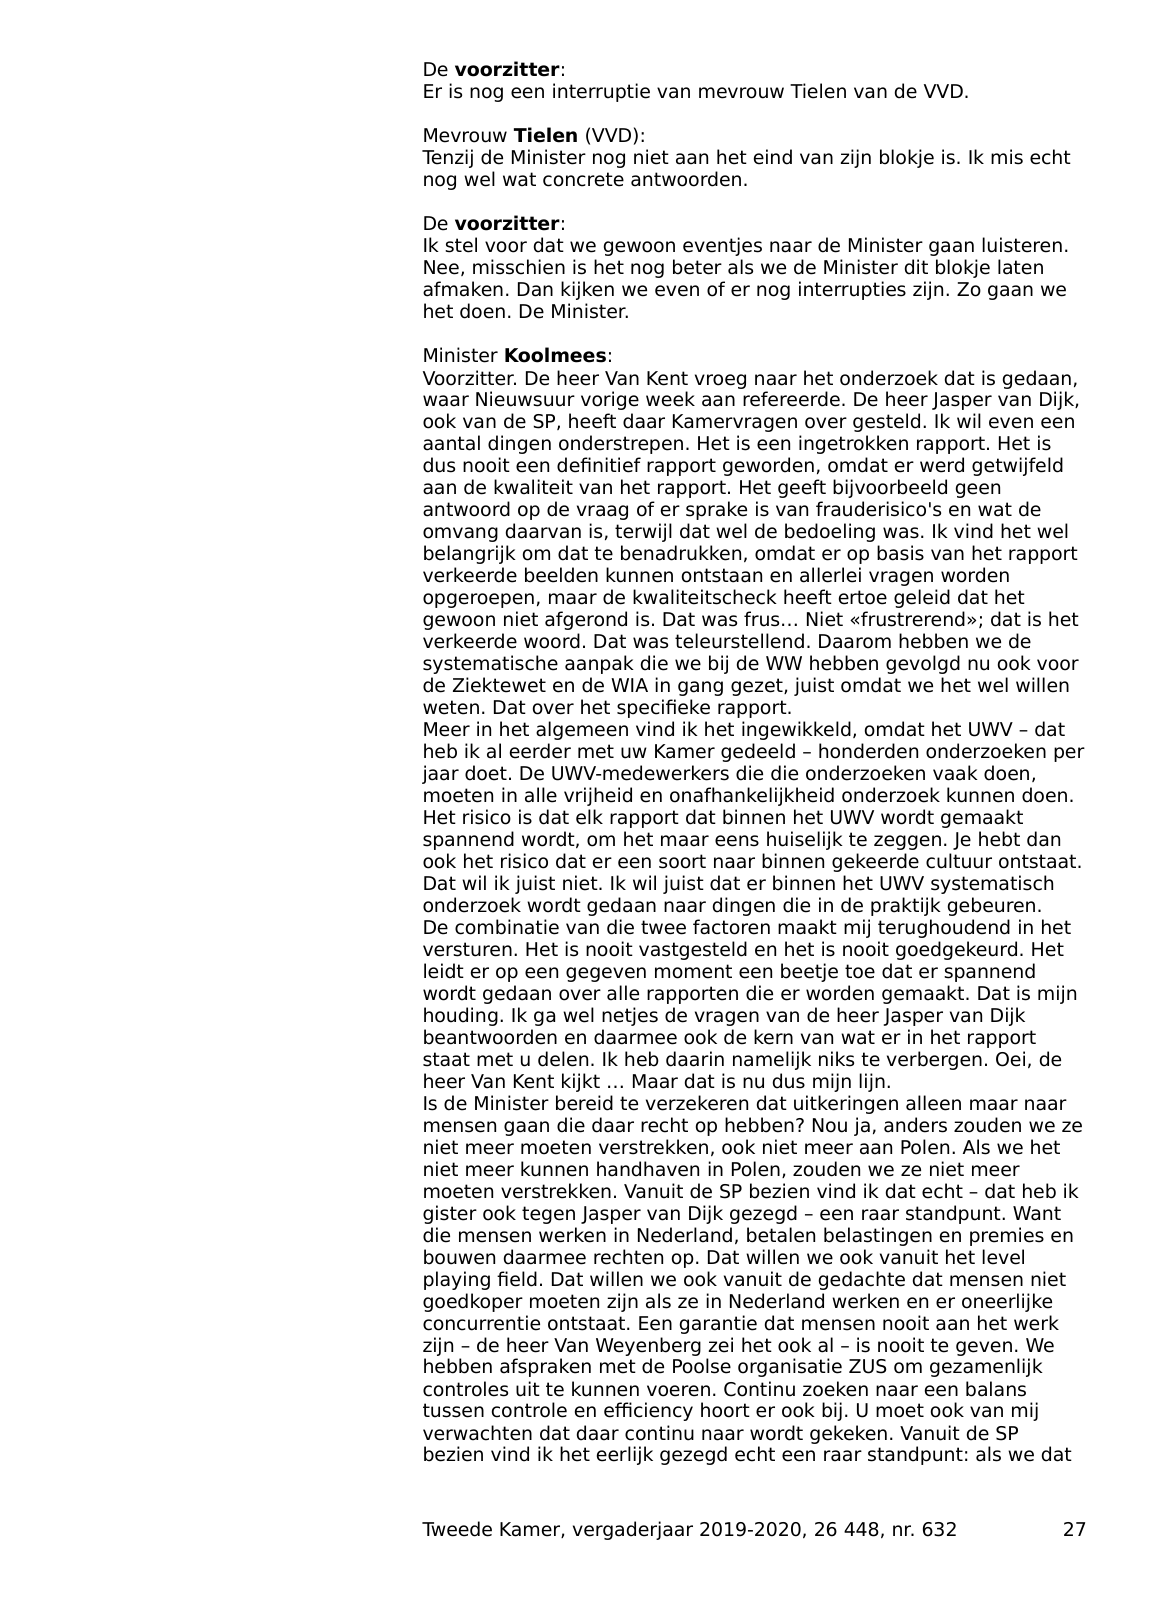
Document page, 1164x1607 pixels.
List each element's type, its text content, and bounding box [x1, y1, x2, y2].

text Minister Koolmees: [422, 345, 1087, 367]
text Tenzij de Minister nog niet aan het eind van zijn blokje is. Ik mis echt nog wel wat concrete antwoorden. [422, 147, 1087, 191]
text Mevrouw Tielen (VVD): [422, 125, 1087, 147]
text De voorzitter: [422, 213, 1087, 235]
text De combinatie van die twee factoren maakt mij terughoudend in het versturen. Het is nooit vastgesteld en het is nooit goedgekeurd. Het leidt er op een gegeven moment een beetje toe dat er spannend wordt gedaan over alle rapporten die er worden gemaakt. Dat is mijn houding. Ik ga wel netjes de vragen van de heer Jasper van Dijk beantwoorden en daarmee ook de kern van wat er in het rapport staat met u delen. Ik heb daarin namelijk niks te verbergen. Oei, de heer Van Kent kijkt … Maar dat is nu dus mijn lijn. [422, 917, 1087, 1093]
text Ik stel voor dat we gewoon eventjes naar de Minister gaan luisteren. Nee, misschien is het nog beter als we de Minister dit blokje laten afmaken. Dan kijken we even of er nog interrupties zijn. Zo gaan we het doen. De Minister. [422, 235, 1087, 323]
text Meer in het algemeen vind ik het ingewikkeld, omdat het UWV – dat heb ik al eerder met uw Kamer gedeeld – honderden onderzoeken per jaar doet. De UWV-medewerkers die die onderzoeken vaak doen, moeten in alle vrijheid en onafhankelijkheid onderzoek kunnen doen. Het risico is dat elk rapport dat binnen het UWV wordt gemaakt spannend wordt, om het maar eens huiselijk te zeggen. Je hebt dan ook het risico dat er een soort naar binnen gekeerde cultuur ontstaat. Dat wil ik juist niet. Ik wil juist dat er binnen het UWV systematisch onderzoek wordt gedaan naar dingen die in de praktijk gebeuren. [422, 719, 1087, 917]
text De voorzitter: [422, 59, 1087, 81]
text Er is nog een interruptie van mevrouw Tielen van de VVD. [422, 81, 1087, 103]
text Voorzitter. De heer Van Kent vroeg naar het onderzoek dat is gedaan, waar Nieuwsuur vorige week aan refereerde. De heer Jasper van Dijk, ook van de SP, heeft daar Kamervragen over gesteld. Ik wil even een aantal dingen onderstrepen. Het is een ingetrokken rapport. Het is dus nooit een definitief rapport geworden, omdat er werd getwijfeld aan de kwaliteit van het rapport. Het geeft bijvoorbeeld geen antwoord op de vraag of er sprake is van frauderisico's en wat de omvang daarvan is, terwijl dat wel de bedoeling was. Ik vind het wel belangrijk om dat te benadrukken, omdat er op basis van het rapport verkeerde beelden kunnen ontstaan en allerlei vragen worden opgeroepen, maar de kwaliteitscheck heeft ertoe geleid dat het gewoon niet afgerond is. Dat was frus… Niet «frustrerend»; dat is het verkeerde woord. Dat was teleurstellend. Daarom hebben we de systematische aanpak die we bij de WW hebben gevolgd nu ook voor de Ziektewet en de WIA in gang gezet, juist omdat we het wel willen weten. Dat over het specifieke rapport. [422, 367, 1087, 719]
text Is de Minister bereid te verzekeren dat uitkeringen alleen maar naar mensen gaan die daar recht op hebben? Nou ja, anders zouden we ze niet meer moeten verstrekken, ook niet meer aan Polen. Als we het niet meer kunnen handhaven in Polen, zouden we ze niet meer moeten verstrekken. Vanuit de SP bezien vind ik dat echt – dat heb ik gister ook tegen Jasper van Dijk gezegd – een raar standpunt. Want die mensen werken in Nederland, betalen belastingen en premies en bouwen daarmee rechten op. Dat willen we ook vanuit het level playing field. Dat willen we ook vanuit de gedachte dat mensen niet goedkoper moeten zijn als ze in Nederland werken en er oneerlijke concurrentie ontstaat. Een garantie dat mensen nooit aan het werk zijn – de heer Van Weyenberg zei het ook al – is nooit te geven. We hebben afspraken met de Poolse organisatie ZUS om gezamenlijk controles uit te kunnen voeren. Continu zoeken naar een balans tussen controle en efficiency hoort er ook bij. U moet ook van mij verwachten dat daar continu naar wordt gekeken. Vanuit de SP bezien vind ik het eerlijk gezegd echt een raar standpunt: als we dat [422, 1093, 1087, 1466]
